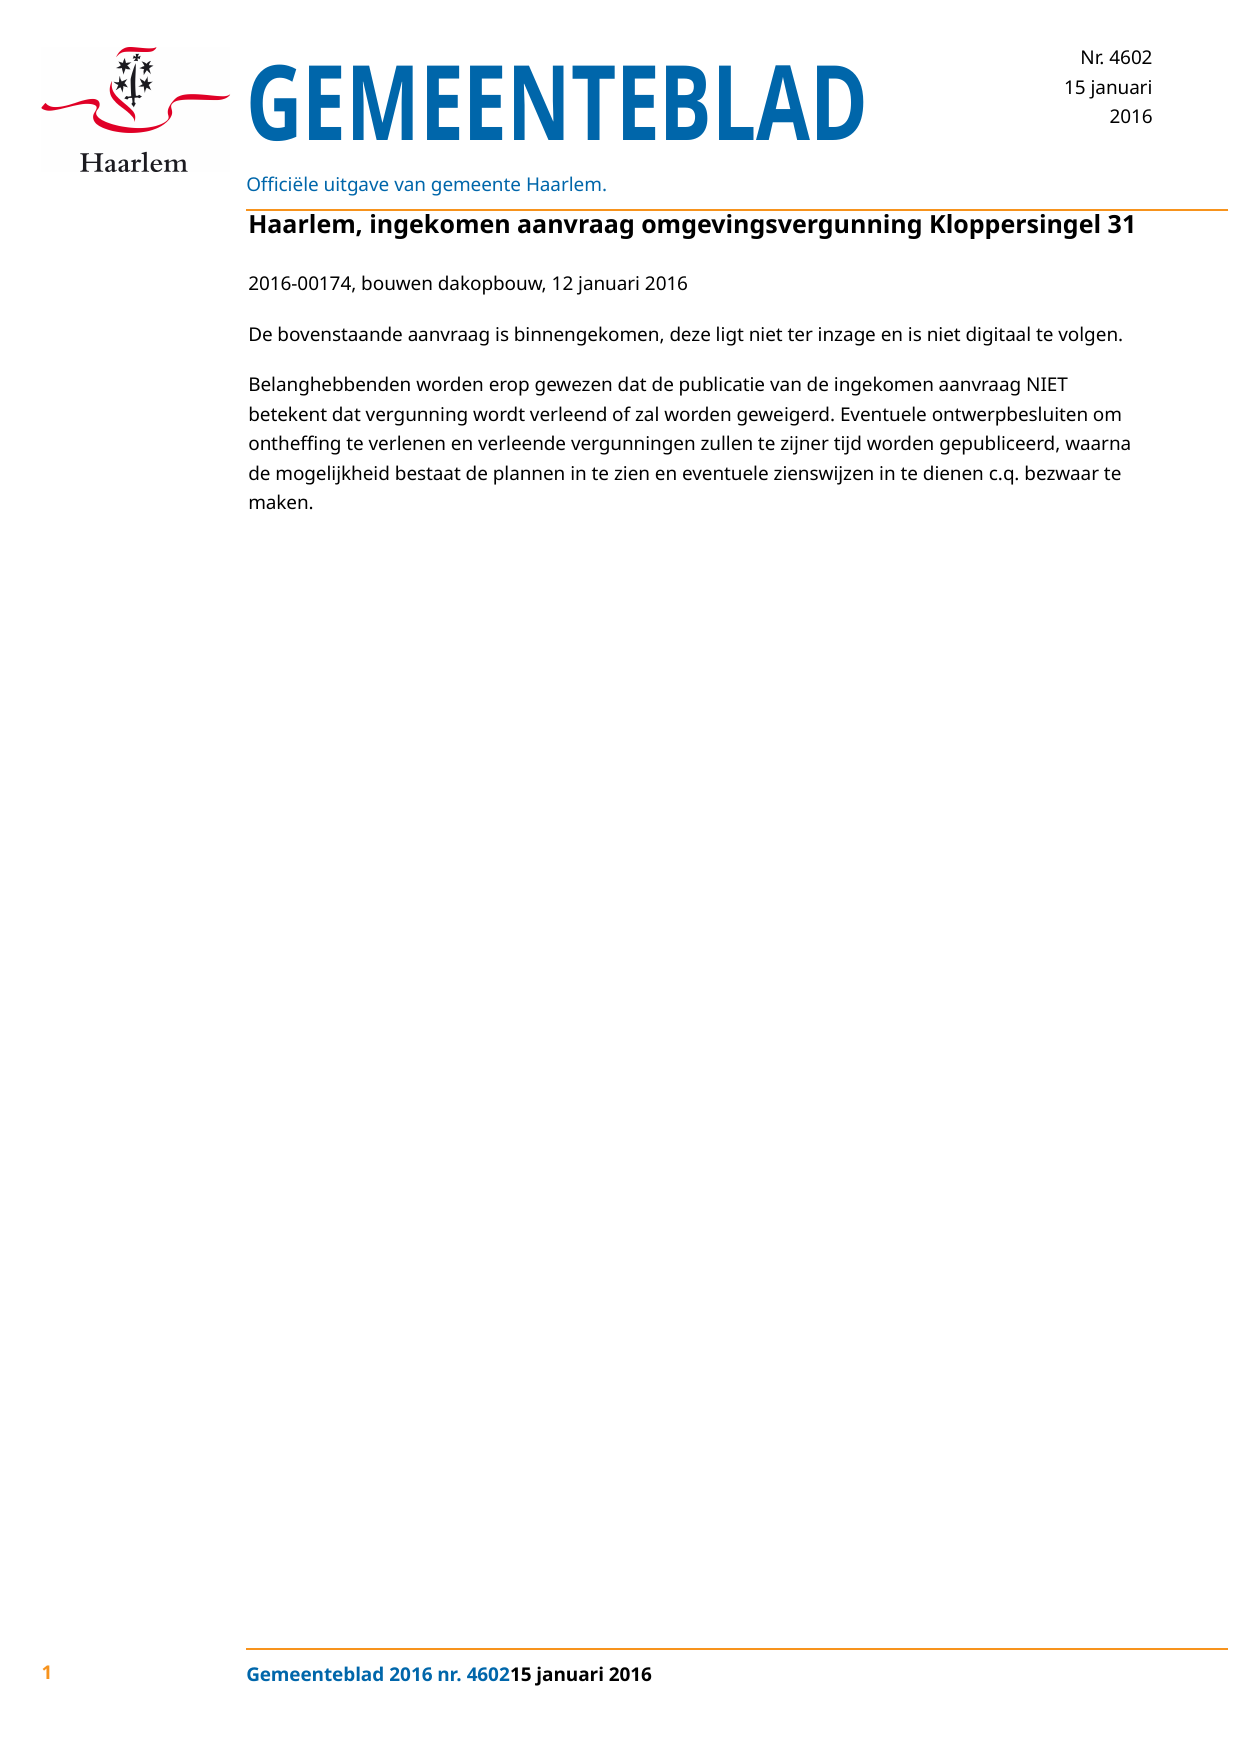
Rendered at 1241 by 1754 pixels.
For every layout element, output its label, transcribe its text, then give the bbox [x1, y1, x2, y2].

picture [41, 47, 231, 172]
text Belanghebbenden worden erop gewezen dat de publicatie van de ingekomen aanvraag NIET betekent dat vergunning wordt verleend of zal worden geweigerd. Eventuele ontwerpbesluiten om ontheffing te verlenen en verleende vergunningen zullen te zijner tijd worden gepubliceerd, waarna de mogelijkheid bestaat de plannen in te zien en eventuele zienswijzen in te dienen c.q. bezwaar te maken. [248, 371, 1152, 515]
text De bovenstaande aanvraag is binnengekomen, deze ligt niet ter inzage en is niet digitaal te volgen. [248, 321, 1152, 346]
text Haarlem, ingekomen aanvraag omgevingsvergunning Kloppersingel 31 [248, 211, 1152, 241]
text 2016-00174, bouwen dakopbouw, 12 januari 2016 [248, 270, 1152, 296]
